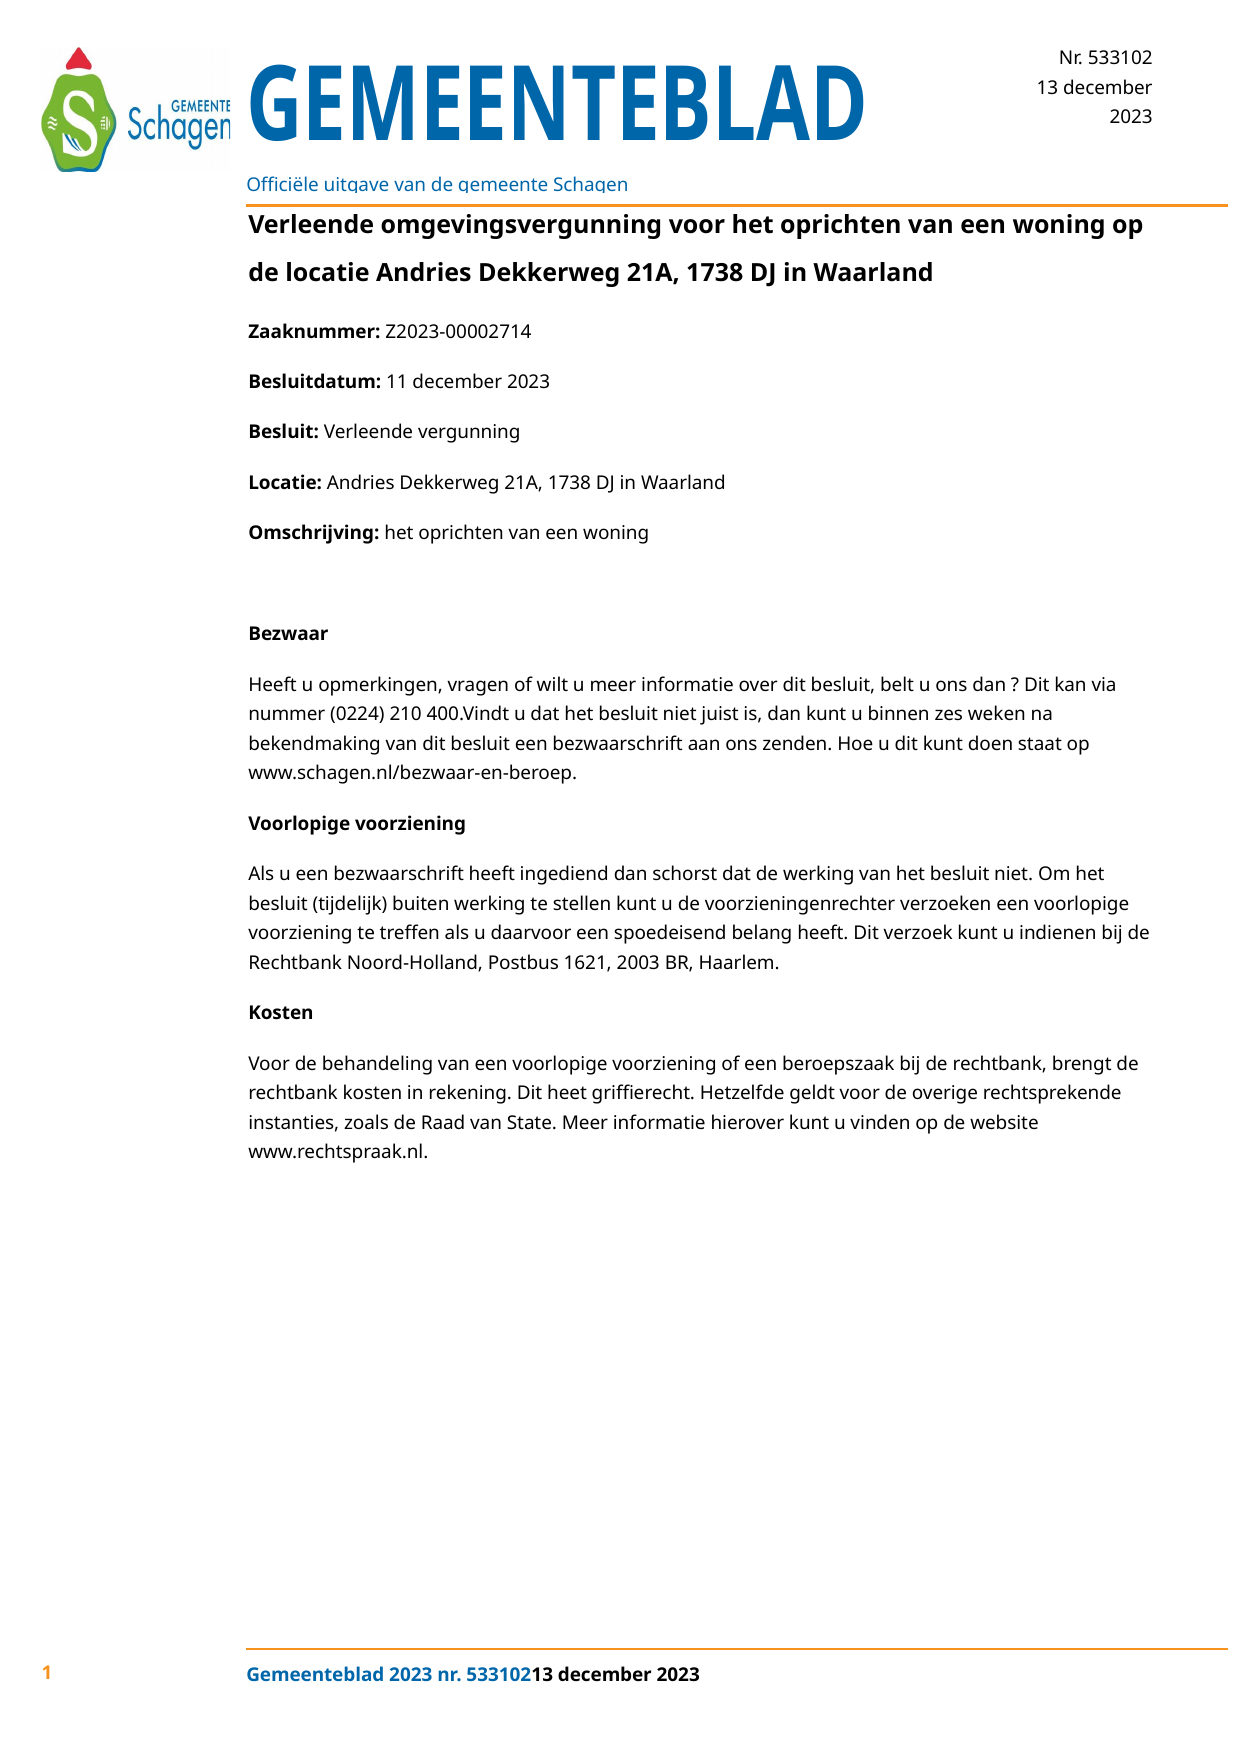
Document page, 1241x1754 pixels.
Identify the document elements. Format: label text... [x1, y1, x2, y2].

text Heeft u opmerkingen, vragen of wilt u meer informatie over dit besluit, belt u ons dan ? Dit kan via nummer (0224) 210 400.Vindt u dat het besluit niet juist is, dan kunt u binnen zes weken na bekendmaking van dit besluit een bezwaarschrift aan ons zenden. Hoe u dit kunt doen staat op www.schagen.nl/bezwaar-en-beroep. [248, 671, 1152, 785]
text Locatie: Andries Dekkerweg 21A, 1738 DJ in Waarland [248, 469, 1152, 495]
picture [41, 47, 231, 172]
text Zaaknummer: Z2023-00002714 [248, 318, 1152, 344]
text Besluit: Verleende vergunning [248, 419, 1152, 444]
text Voorlopige voorziening [248, 810, 1152, 836]
text Als u een bezwaarschrift heeft ingediend dan schorst dat de werking van het besluit niet. Om het besluit (tijdelijk) buiten werking te stellen kunt u de voorzieningenrechter verzoeken een voorlopige voorziening te treffen als u daarvoor een spoedeisend belang heeft. Dit verzoek kunt u indienen bij de Rechtbank Noord-Holland, Postbus 1621, 2003 BR, Haarlem. [248, 860, 1152, 975]
text Kosten [248, 999, 1152, 1025]
text Bezwaar [248, 620, 1152, 646]
text Besluitdatum: 11 december 2023 [248, 368, 1152, 394]
text Voor de behandeling van een voorlopige voorziening of een beroepszaak bij de rechtbank, brengt de rechtbank kosten in rekening. Dit heet griffierecht. Hetzelfde geldt voor de overige rechtsprekende instanties, zoals de Raad van State. Meer informatie hierover kunt u vinden op de website www.rechtspraak.nl. [248, 1050, 1152, 1164]
text Omschrijving: het oprichten van een woning [248, 519, 1152, 545]
text Verleende omgevingsvergunning voor het oprichten van een woning op de locatie Andries Dekkerweg 21A, 1738 DJ in Waarland [248, 207, 1152, 288]
